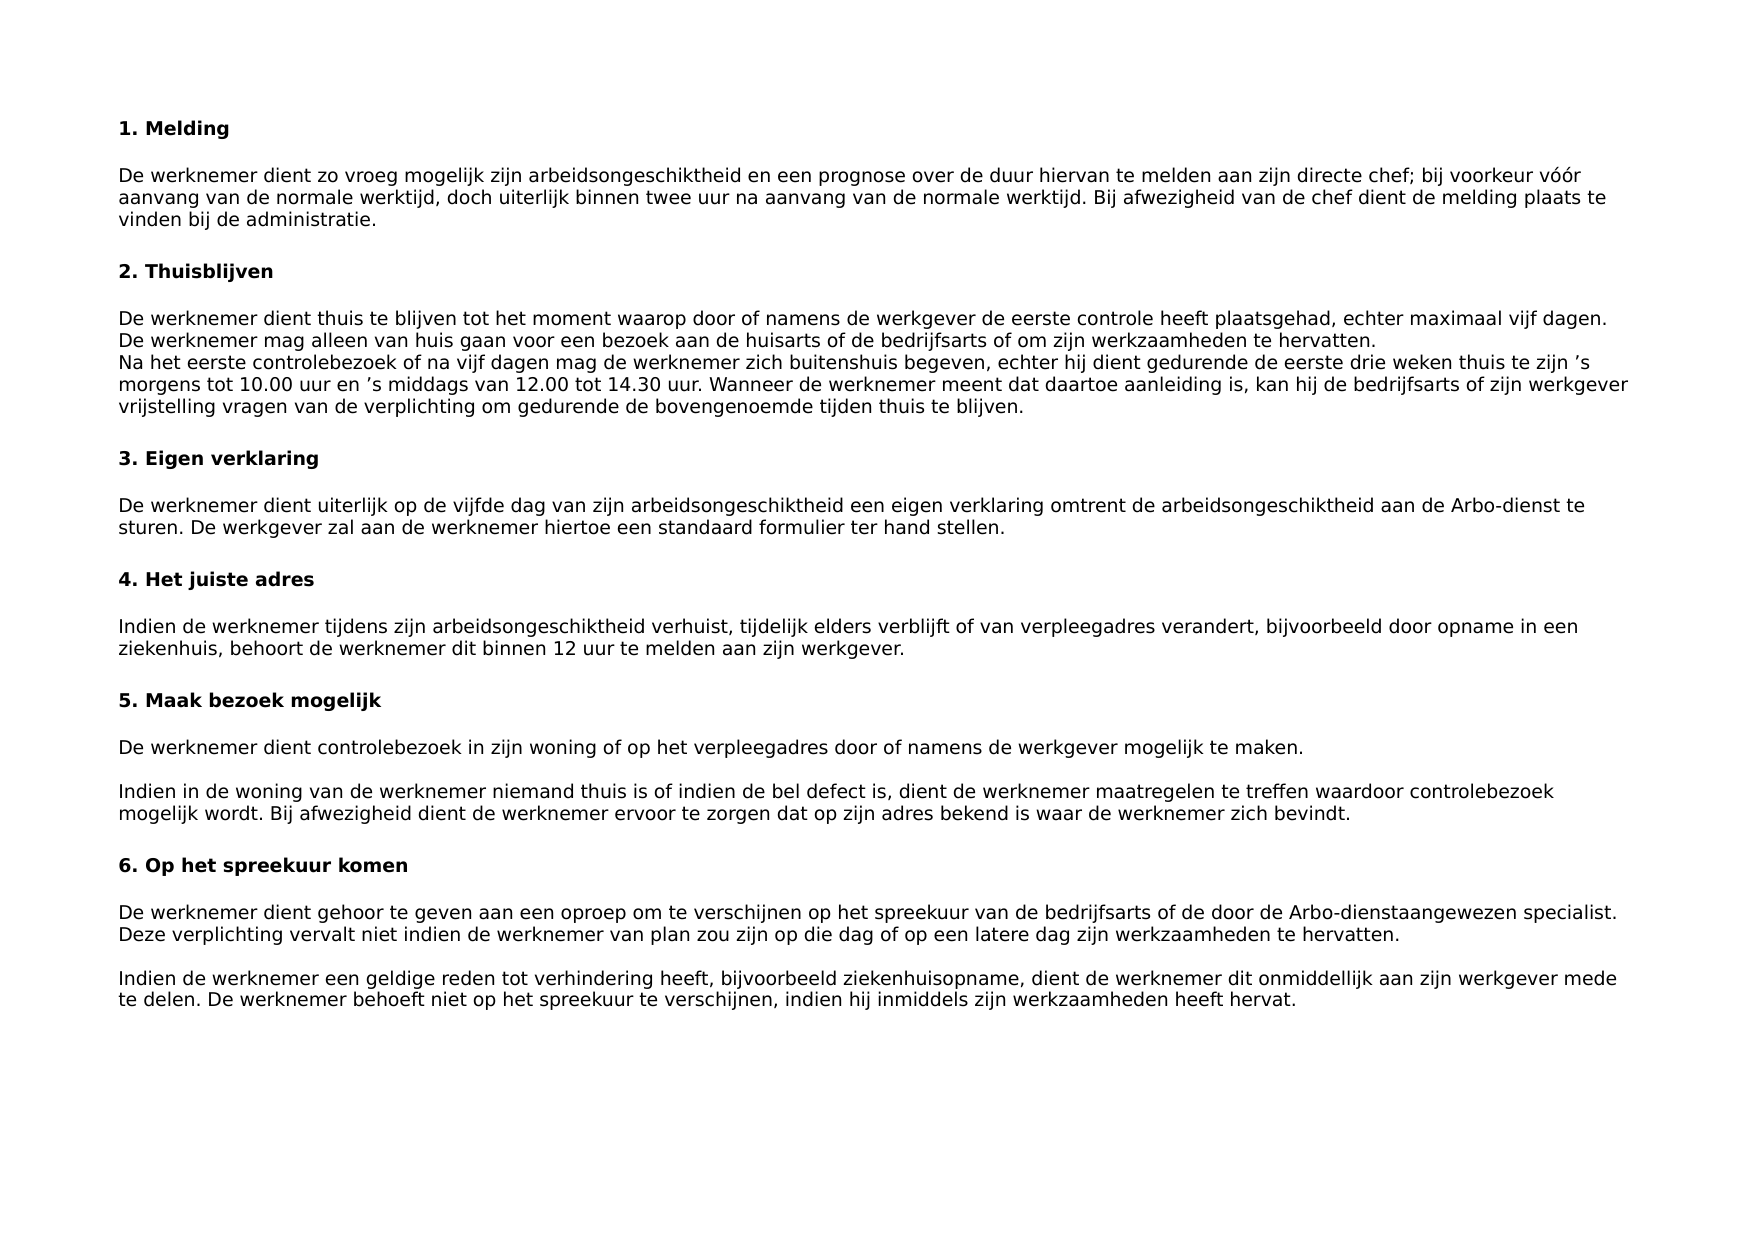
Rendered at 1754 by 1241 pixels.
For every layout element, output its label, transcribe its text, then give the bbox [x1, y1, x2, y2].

subtitle 6. Op het spreekuur komen [118, 854, 1636, 877]
subtitle 3. Eigen verklaring [118, 448, 1636, 470]
text De werknemer dient uiterlijk op de vijfde dag van zijn arbeidsongeschiktheid een eigen verklaring omtrent de arbeidsongeschiktheid aan de Arbo-dienst te sturen. De werkgever zal aan de werknemer hiertoe een standaard formulier ter hand stellen. [118, 495, 1636, 539]
text Indien in de woning van de werknemer niemand thuis is of indien de bel defect is, dient de werknemer maatregelen te treffen waardoor controlebezoek mogelijk wordt. Bij afwezigheid dient de werknemer ervoor te zorgen dat op zijn adres bekend is waar de werknemer zich bevindt. [118, 781, 1636, 824]
text Deze verplichting vervalt niet indien de werknemer van plan zou zijn op die dag of op een latere dag zijn werkzaamheden te hervatten. [118, 923, 1636, 946]
text De werknemer dient thuis te blijven tot het moment waarop door of namens de werkgever de eerste controle heeft plaatsgehad, echter maximaal vijf dagen. De werknemer mag alleen van huis gaan voor een bezoek aan de huisarts of de bedrijfsarts of om zijn werkzaamheden te hervatten. [118, 308, 1636, 352]
subtitle 2. Thuisblijven [118, 261, 1636, 283]
text Indien de werknemer tijdens zijn arbeidsongeschiktheid verhuist, tijdelijk elders verblijft of van verpleegadres verandert, bijvoorbeeld door opname in een ziekenhuis, behoort de werknemer dit binnen 12 uur te melden aan zijn werkgever. [118, 616, 1636, 660]
text De werknemer dient controlebezoek in zijn woning of op het verpleegadres door of namens de werkgever mogelijk te maken. [118, 737, 1636, 759]
text De werknemer dient zo vroeg mogelijk zijn arbeidsongeschiktheid en een prognose over de duur hiervan te melden aan zijn directe chef; bij voorkeur vóór aanvang van de normale werktijd, doch uiterlijk binnen twee uur na aanvang van de normale werktijd. Bij afwezigheid van de chef dient de melding plaats te vinden bij de administratie. [118, 165, 1636, 231]
text Indien de werknemer een geldige reden tot verhindering heeft, bijvoorbeeld ziekenhuisopname, dient de werknemer dit onmiddellijk aan zijn werkgever mede te delen. De werknemer behoeft niet op het spreekuur te verschijnen, indien hij inmiddels zijn werkzaamheden heeft hervat. [118, 967, 1636, 1011]
text De werknemer dient gehoor te geven aan een oproep om te verschijnen op het spreekuur van de bedrijfsarts of de door de Arbo-dienstaangewezen specialist. [118, 902, 1636, 923]
subtitle 1. Melding [118, 118, 1636, 140]
text Na het eerste controlebezoek of na vijf dagen mag de werknemer zich buitenshuis begeven, echter hij dient gedurende de eerste drie weken thuis te zijn ’s morgens tot 10.00 uur en ’s middags van 12.00 tot 14.30 uur. Wanneer de werknemer meent dat daartoe aanleiding is, kan hij de bedrijfsarts of zijn werkgever vrijstelling vragen van de verplichting om gedurende de bovengenoemde tijden thuis te blijven. [118, 352, 1636, 418]
subtitle 4. Het juiste adres [118, 569, 1636, 591]
subtitle 5. Maak bezoek mogelijk [118, 690, 1636, 712]
